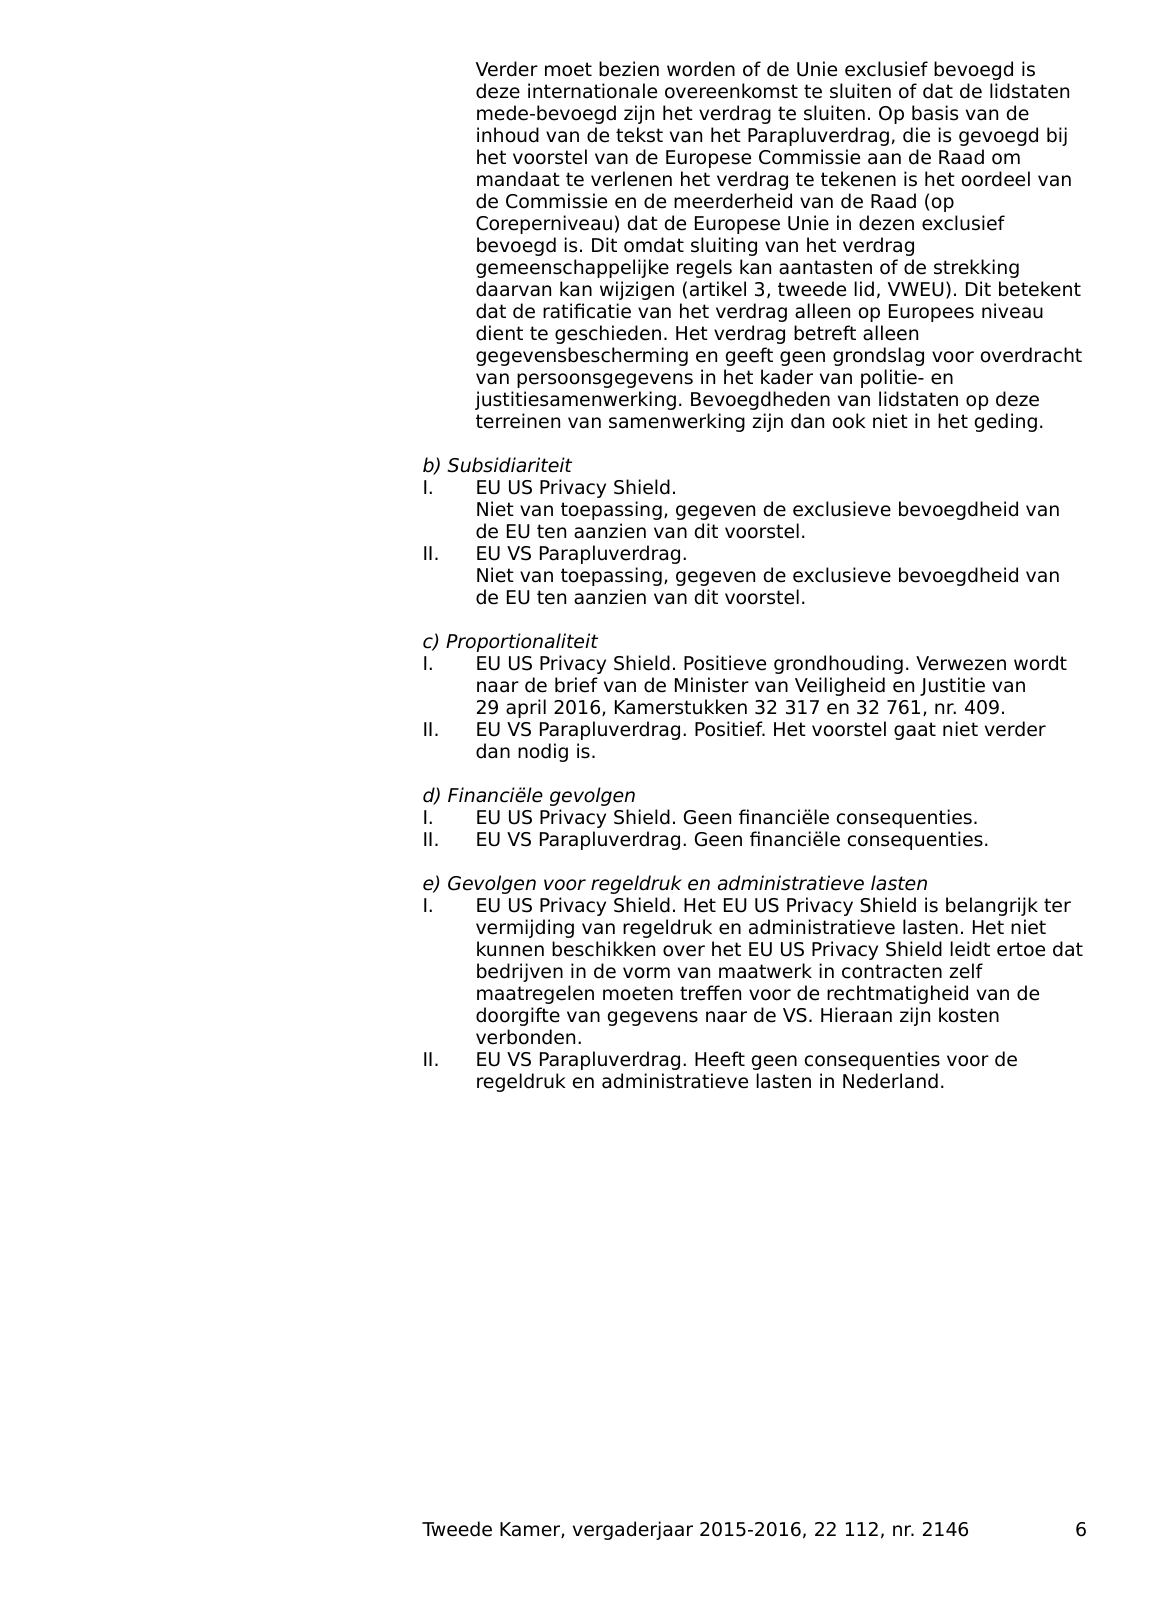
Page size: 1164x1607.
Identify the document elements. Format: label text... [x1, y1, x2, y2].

subtitle b) Subsidiariteit [422, 455, 1087, 477]
text I. EU US Privacy Shield. Positieve grondhouding. Verwezen wordt naar de brief van de Minister van Veiligheid en Justitie van 29 april 2016, Kamerstukken 32 317 en 32 761, nr. 409. [422, 653, 1087, 719]
text Verder moet bezien worden of de Unie exclusief bevoegd is deze internationale overeenkomst te sluiten of dat de lidstaten mede-bevoegd zijn het verdrag te sluiten. Op basis van de inhoud van de tekst van het Parapluverdrag, die is gevoegd bij het voorstel van de Europese Commissie aan de Raad om mandaat te verlenen het verdrag te tekenen is het oordeel van de Commissie en de meerderheid van de Raad (op Coreperniveau) dat de Europese Unie in dezen exclusief bevoegd is. Dit omdat sluiting van het verdrag gemeenschappelijke regels kan aantasten of de strekking daarvan kan wijzigen (artikel 3, tweede lid, VWEU). Dit betekent dat de ratificatie van het verdrag alleen op Europees niveau dient te geschieden. Het verdrag betreft alleen gegevensbescherming en geeft geen grondslag voor overdracht van persoonsgegevens in het kader van politie- en justitiesamenwerking. Bevoegdheden van lidstaten op deze terreinen van samenwerking zijn dan ook niet in het geding. [475, 59, 1087, 433]
text I. EU US Privacy Shield. [422, 477, 1087, 499]
text Niet van toepassing, gegeven de exclusieve bevoegdheid van de EU ten aanzien van dit voorstel. [475, 499, 1087, 543]
subtitle c) Proportionaliteit [422, 631, 1087, 653]
text I. EU US Privacy Shield. Het EU US Privacy Shield is belangrijk ter vermijding van regeldruk en administratieve lasten. Het niet kunnen beschikken over het EU US Privacy Shield leidt ertoe dat bedrijven in de vorm van maatwerk in contracten zelf maatregelen moeten treffen voor de rechtmatigheid van de doorgifte van gegevens naar de VS. Hieraan zijn kosten verbonden. [422, 895, 1087, 1049]
subtitle e) Gevolgen voor regeldruk en administratieve lasten [422, 873, 1087, 895]
text II. EU VS Parapluverdrag. Heeft geen consequenties voor de regeldruk en administratieve lasten in Nederland. [422, 1049, 1087, 1093]
text II. EU VS Parapluverdrag. Geen financiële consequenties. [422, 829, 1087, 851]
text I. EU US Privacy Shield. Geen financiële consequenties. [422, 807, 1087, 829]
text II. EU VS Parapluverdrag. Positief. Het voorstel gaat niet verder dan nodig is. [422, 719, 1087, 763]
subtitle d) Financiële gevolgen [422, 785, 1087, 807]
text II. EU VS Parapluverdrag. [422, 543, 1087, 565]
text Niet van toepassing, gegeven de exclusieve bevoegdheid van de EU ten aanzien van dit voorstel. [475, 565, 1087, 609]
